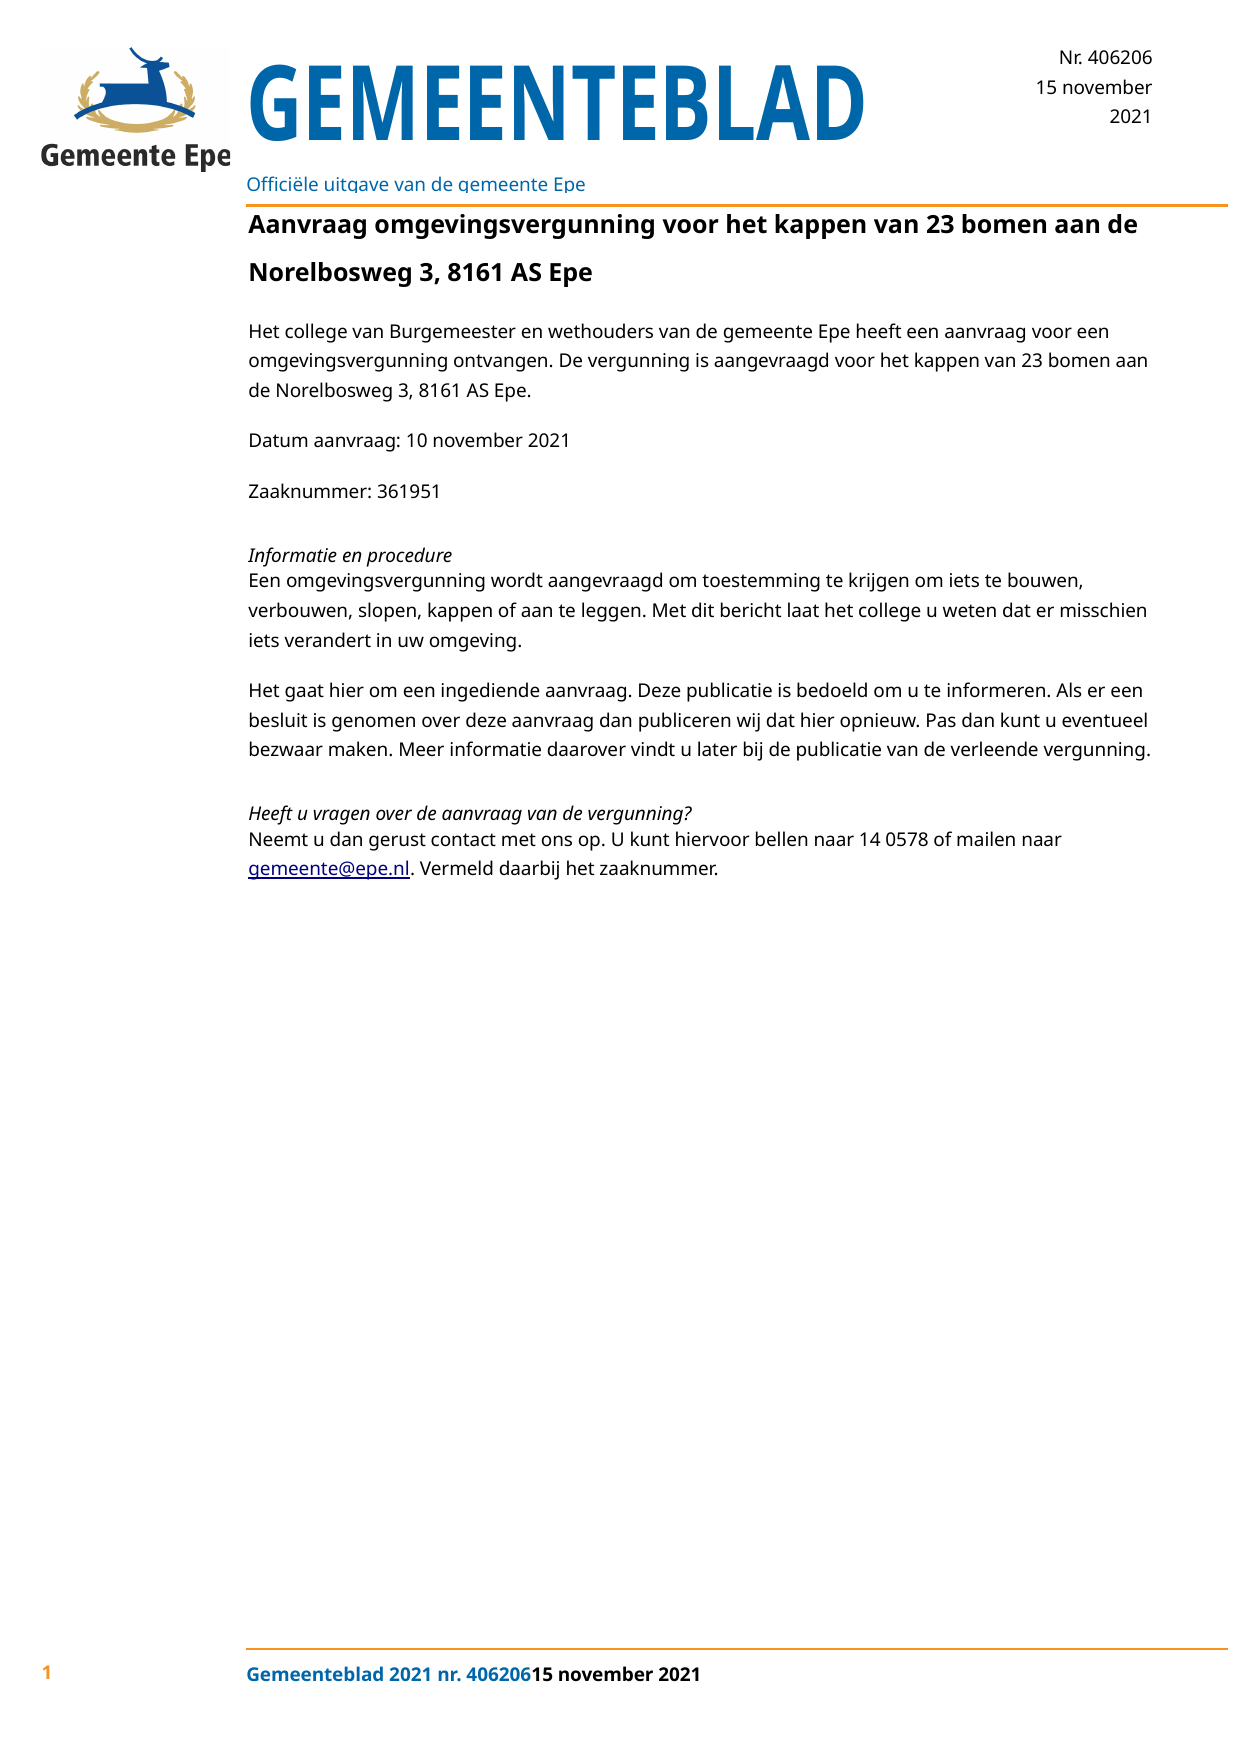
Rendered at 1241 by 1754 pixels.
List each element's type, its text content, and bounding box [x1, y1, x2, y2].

text Heeft u vragen over de aanvraag van de vergunning? [248, 800, 1152, 826]
text Het college van Burgemeester en wethouders van de gemeente Epe heeft een aanvraag voor een omgevingsvergunning ontvangen. De vergunning is aangevraagd voor het kappen van 23 bomen aan de Norelbosweg 3, 8161 AS Epe. [248, 318, 1152, 403]
text Datum aanvraag: 10 november 2021 [248, 427, 1152, 453]
text Een omgevingsvergunning wordt aangevraagd om toestemming te krijgen om iets te bouwen, verbouwen, slopen, kappen of aan te leggen. Met dit bericht laat het college u weten dat er misschien iets verandert in uw omgeving. [248, 568, 1152, 652]
picture [41, 47, 231, 172]
text Zaaknummer: 361951 [248, 478, 1152, 504]
text Aanvraag omgevingsvergunning voor het kappen van 23 bomen aan de Norelbosweg 3, 8161 AS Epe [248, 207, 1152, 288]
text Neemt u dan gerust contact met ons op. U kunt hiervoor bellen naar 14 0578 of mailen naar gemeente@epe.nl. Vermeld daarbij het zaaknummer. [248, 826, 1152, 881]
text Informatie en procedure [248, 542, 1152, 568]
text Het gaat hier om een ingediende aanvraag. Deze publicatie is bedoeld om u te informeren. Als er een besluit is genomen over deze aanvraag dan publiceren wij dat hier opnieuw. Pas dan kunt u eventueel bezwaar maken. Meer informatie daarover vindt u later bij de publicatie van de verleende vergunning. [248, 677, 1152, 762]
